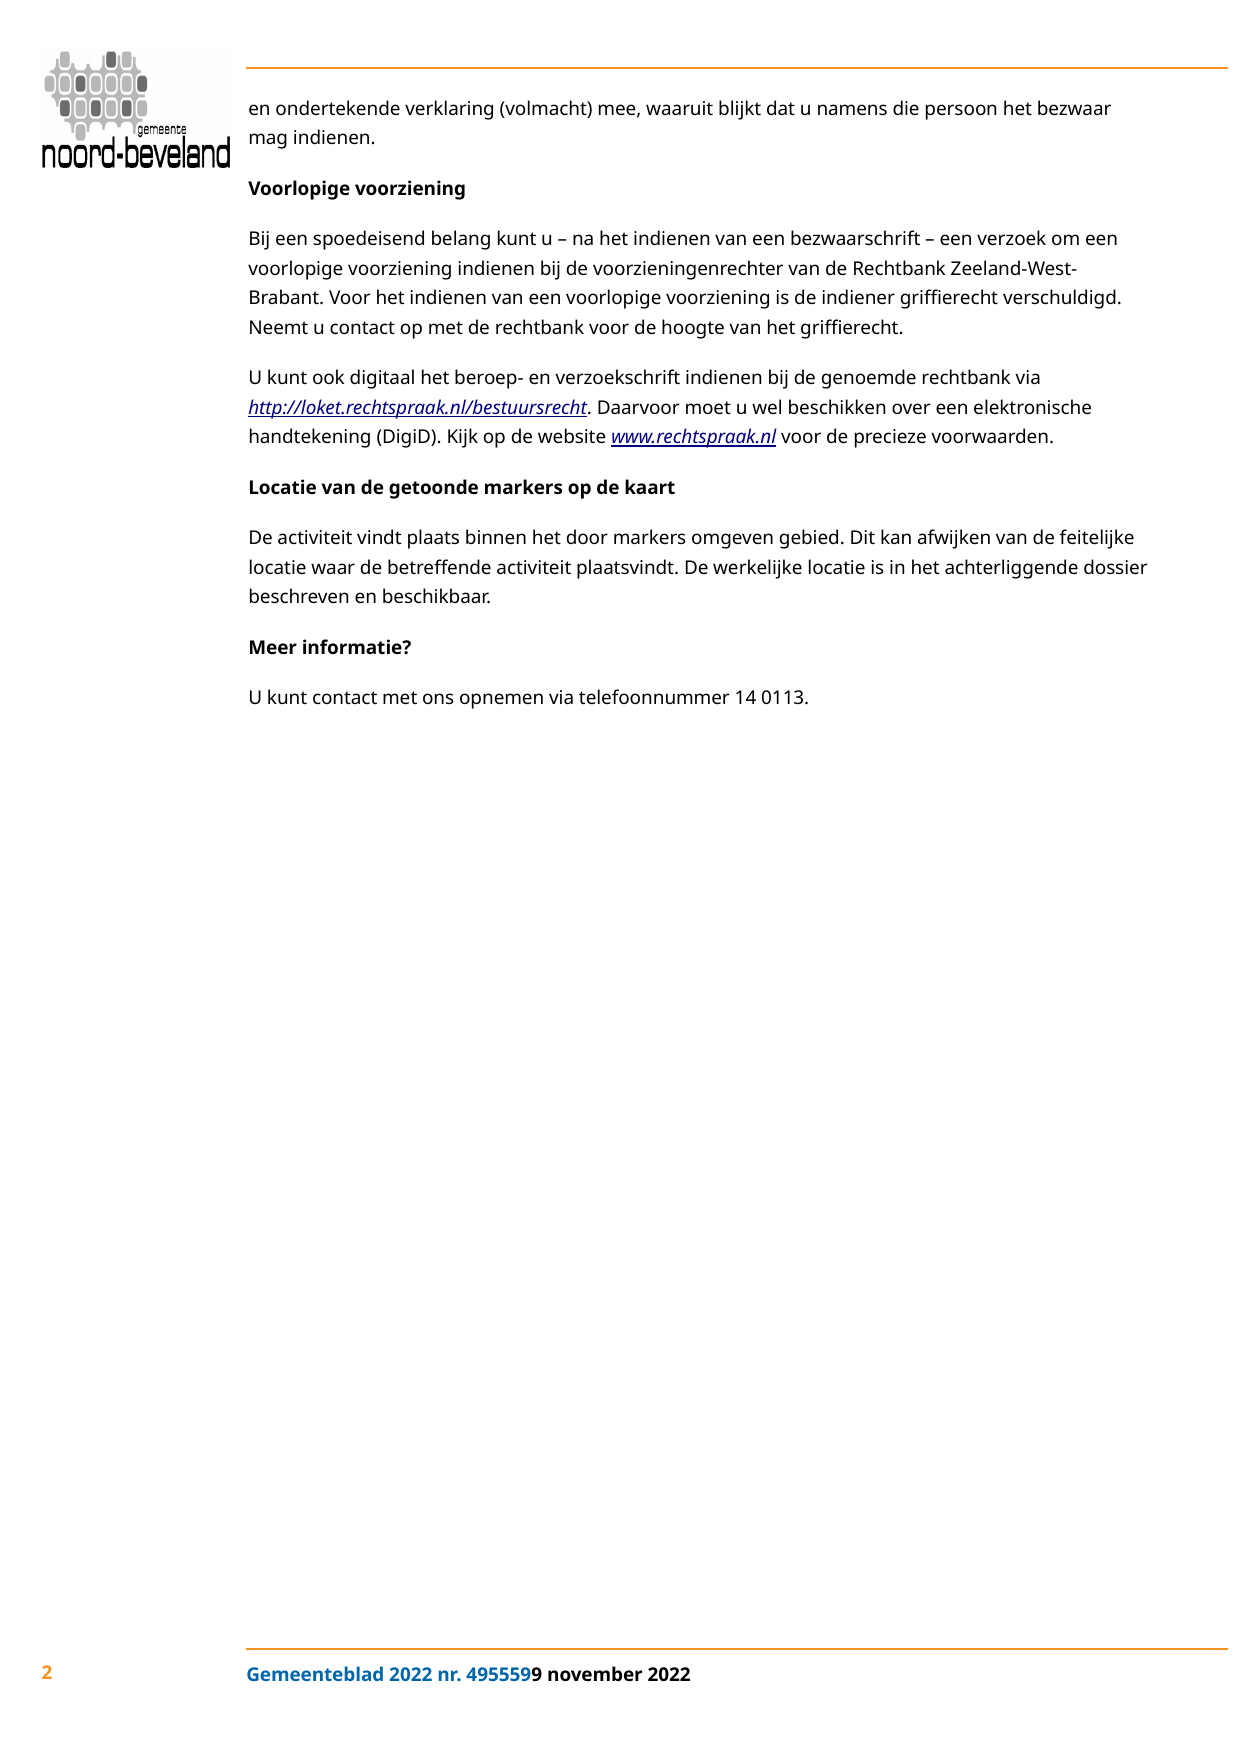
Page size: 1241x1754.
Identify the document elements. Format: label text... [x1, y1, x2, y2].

text Voorlopige voorziening [248, 175, 1152, 201]
text Locatie van de getoonde markers op de kaart [248, 474, 1152, 500]
text Meer informatie? [248, 634, 1152, 660]
text U kunt ook digitaal het beroep- en verzoekschrift indienen bij de genoemde rechtbank via http://loket.rechtspraak.nl/bestuursrecht. Daarvoor moet u wel beschikken over een elektronische handtekening (DigiD). Kijk op de website www.rechtspraak.nl voor de precieze voorwaarden. [248, 364, 1152, 449]
text en ondertekende verklaring (volmacht) mee, waaruit blijkt dat u namens die persoon het bezwaar mag indienen. [248, 95, 1152, 150]
text U kunt contact met ons opnemen via telefoonnummer 14 0113. [248, 684, 1152, 710]
picture [41, 47, 231, 172]
text Bij een spoedeisend belang kunt u – na het indienen van een bezwaarschrift – een verzoek om een voorlopige voorziening indienen bij de voorzieningenrechter van de Rechtbank Zeeland-West-Brabant. Voor het indienen van een voorlopige voorziening is de indiener griffierecht verschuldigd. Neemt u contact op met de rechtbank voor de hoogte van het griffierecht. [248, 225, 1152, 340]
text De activiteit vindt plaats binnen het door markers omgeven gebied. Dit kan afwijken van de feitelijke locatie waar de betreffende activiteit plaatsvindt. De werkelijke locatie is in het achterliggende dossier beschreven en beschikbaar. [248, 524, 1152, 609]
